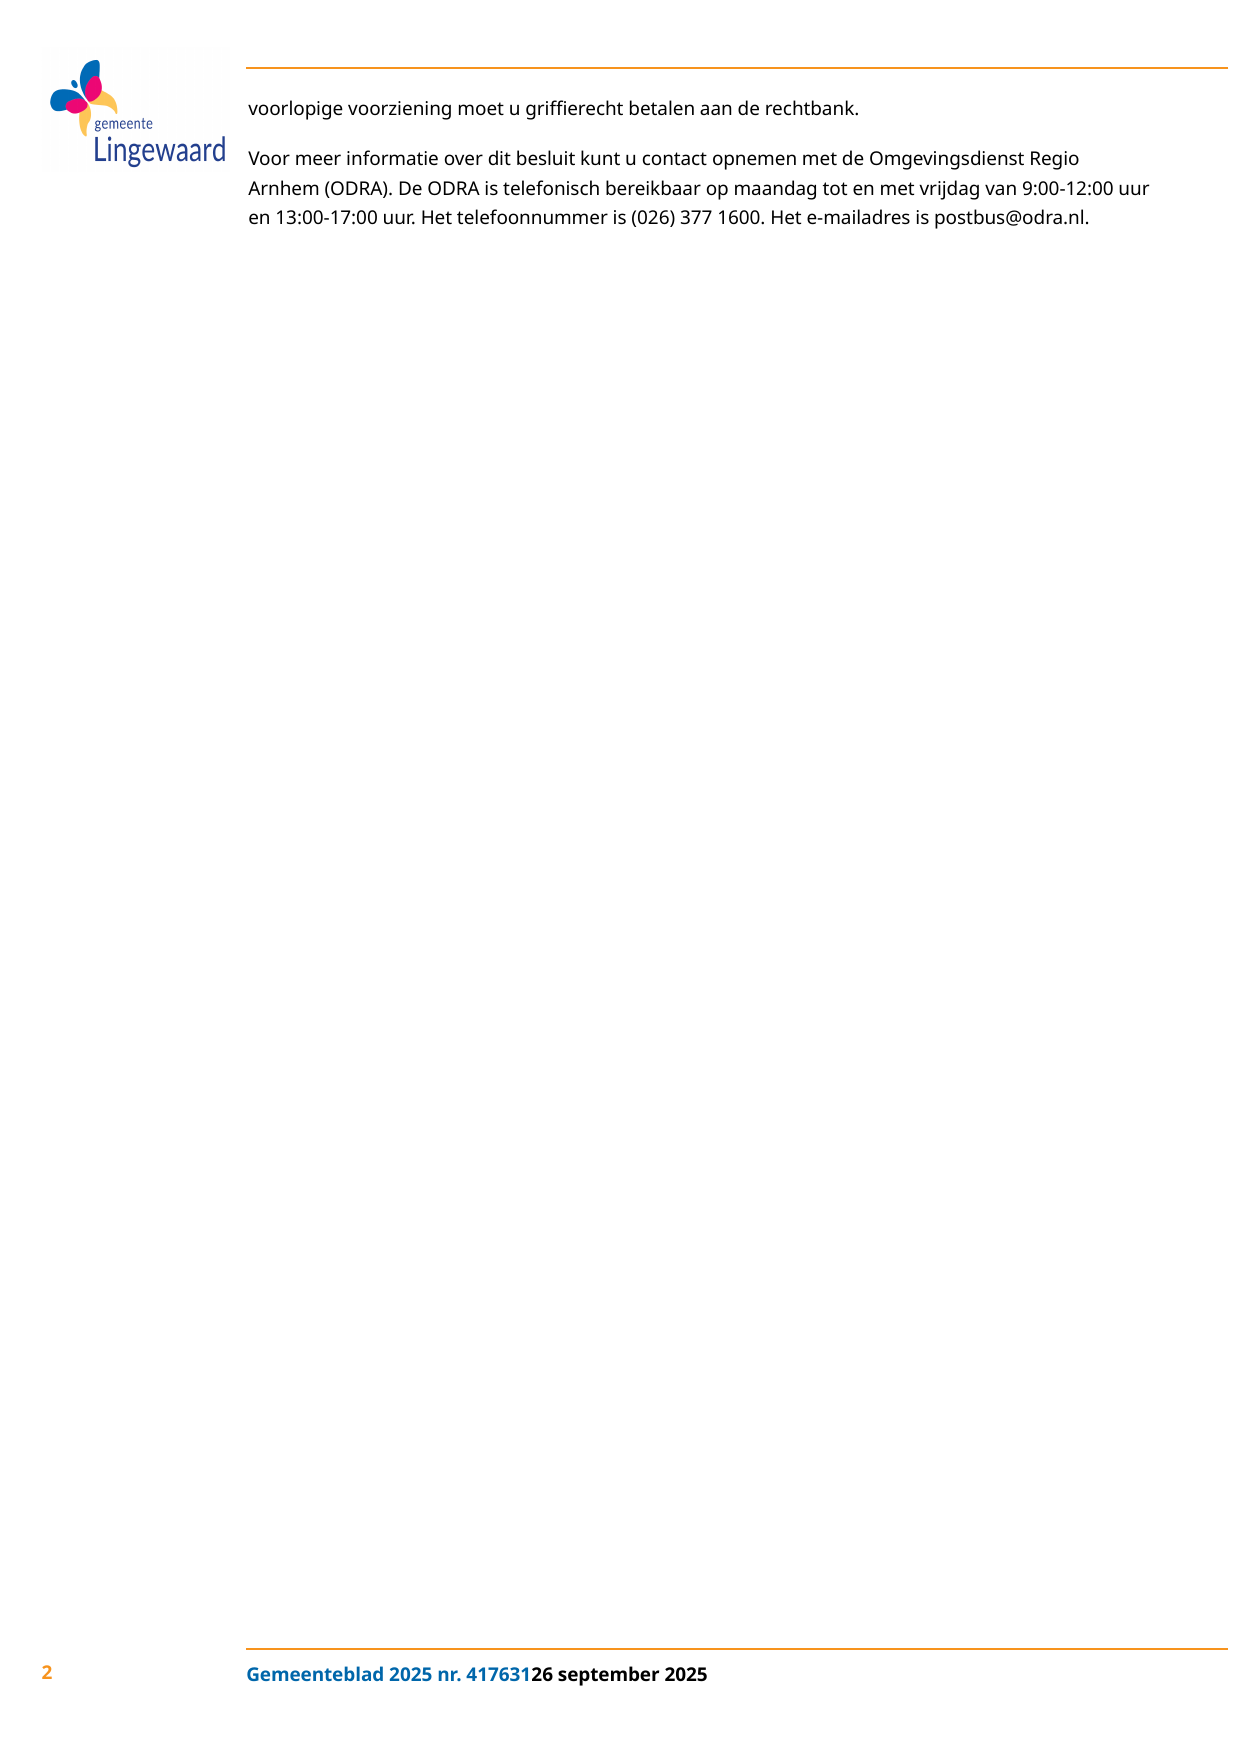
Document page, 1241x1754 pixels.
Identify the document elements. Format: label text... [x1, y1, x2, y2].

picture [41, 47, 231, 172]
text Voor meer informatie over dit besluit kunt u contact opnemen met de Omgevingsdienst Regio Arnhem (ODRA). De ODRA is telefonisch bereikbaar op maandag tot en met vrijdag van 9:00-12:00 uur en 13:00-17:00 uur. Het telefoonnummer is (026) 377 1600. Het e-mailadres is postbus@odra.nl. [248, 145, 1152, 230]
text voorlopige voorziening moet u griffierecht betalen aan de rechtbank. [248, 95, 1152, 121]
